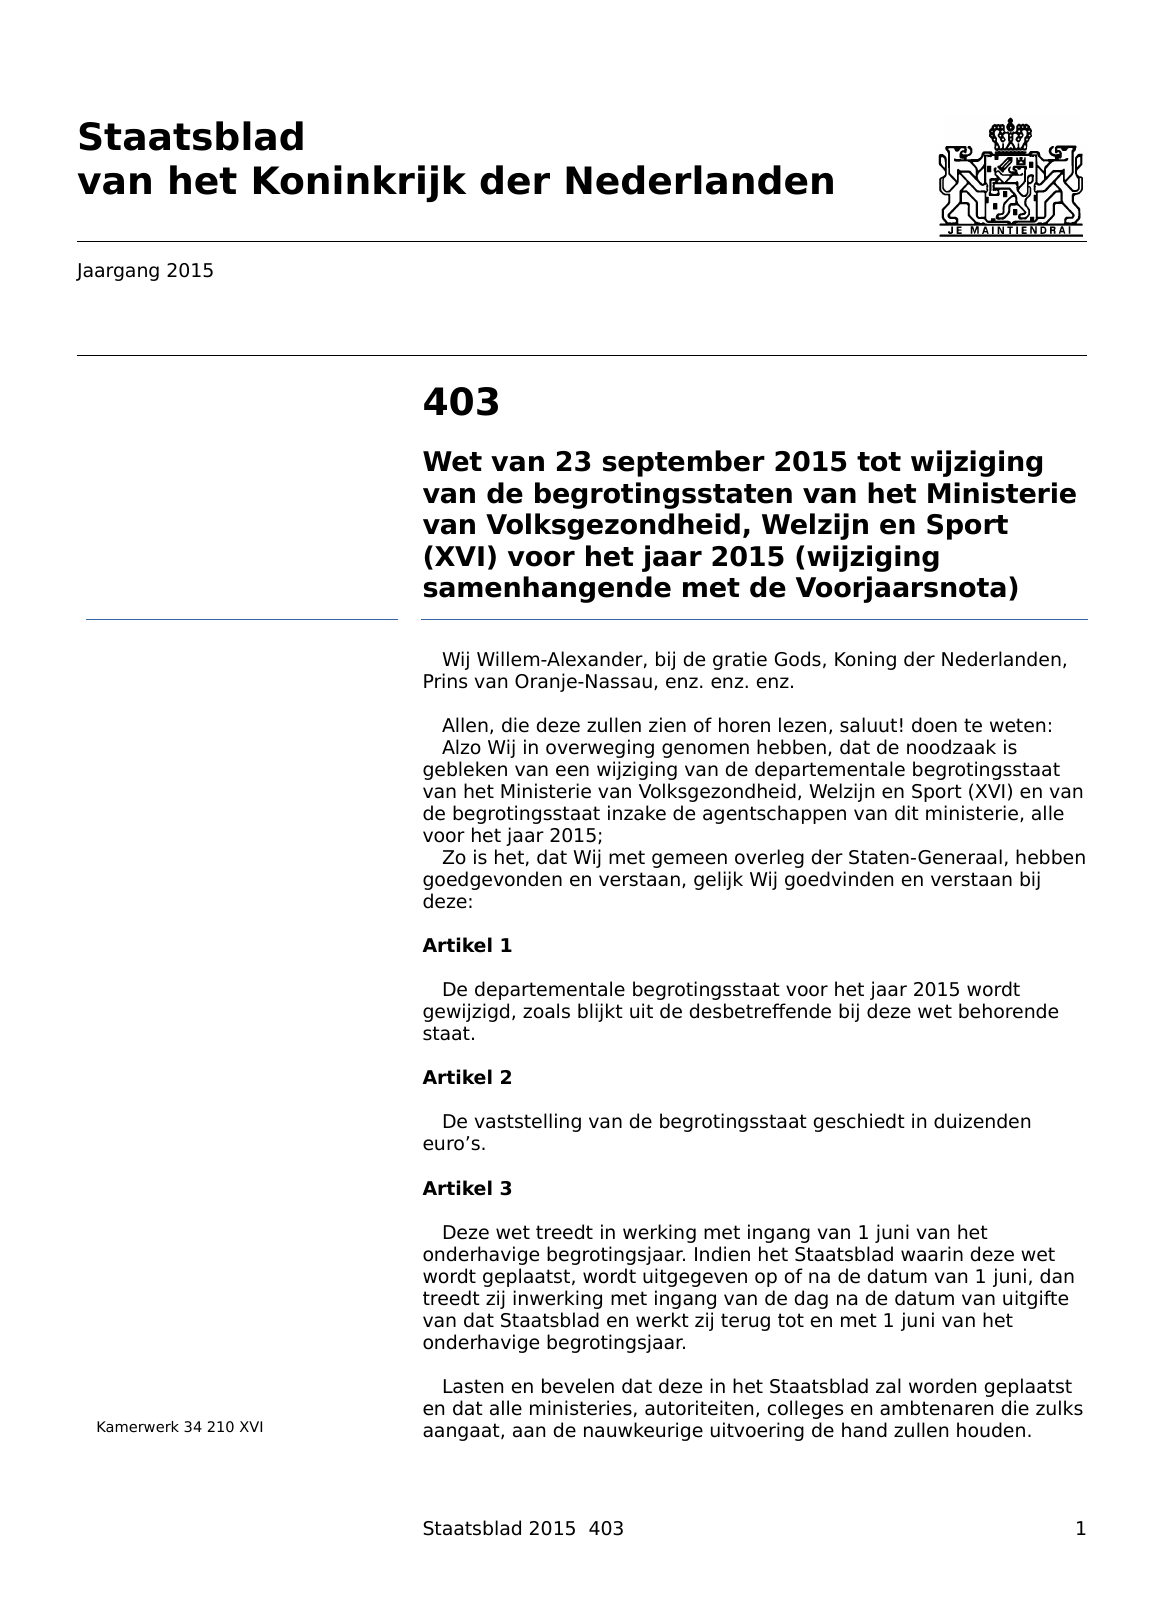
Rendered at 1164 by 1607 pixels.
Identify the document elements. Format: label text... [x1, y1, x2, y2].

text Wij Willem-Alexander, bij de gratie Gods, Koning der Nederlanden, Prins van Oranje-Nassau, enz. enz. enz. [422, 649, 1087, 693]
text De vaststelling van de begrotingsstaat geschiedt in duizenden euro’s. [422, 1111, 1087, 1155]
subtitle Artikel 3 [422, 1177, 1087, 1199]
subtitle Artikel 1 [422, 935, 1087, 957]
text De departementale begrotingsstaat voor het jaar 2015 wordt gewijzigd, zoals blijkt uit de desbetreffende bij deze wet behorende staat. [422, 979, 1087, 1045]
table_cell Jaargang 2015 [77, 242, 1087, 355]
subtitle 403 [422, 381, 1087, 424]
text Alzo Wij in overweging genomen hebben, dat de noodzaak is gebleken van een wijziging van de departementale begrotingsstaat van het Ministerie van Volksgezondheid, Welzijn en Sport (XVI) en van de begrotingsstaat inzake de agentschappen van dit ministerie, alle voor het jaar 2015; [422, 737, 1087, 847]
text Kamerwerk 34 210 XVI [77, 1419, 396, 1436]
text Allen, die deze zullen zien of horen lezen, saluut! doen te weten: [422, 715, 1087, 737]
text Deze wet treedt in werking met ingang van 1 juni van het onderhavige begrotingsjaar. Indien het Staatsblad waarin deze wet wordt geplaatst, wordt uitgegeven op of na de datum van 1 juni, dan treedt zij inwerking met ingang van de dag na de datum van uitgifte van dat Staatsblad en werkt zij terug tot en met 1 juni van het onderhavige begrotingsjaar. [422, 1222, 1087, 1353]
table_header [886, 100, 1087, 241]
text Wet van 23 september 2015 tot wijziging van de begrotingsstaten van het Ministerie van Volksgezondheid, Welzijn en Sport (XVI) voor het jaar 2015 (wijziging samenhangende met de Voorjaarsnota) [422, 447, 1087, 604]
text Zo is het, dat Wij met gemeen overleg der Staten-Generaal, hebben goedgevonden en verstaan, gelijk Wij goedvinden en verstaan bij deze: [422, 847, 1087, 913]
picture [936, 115, 1087, 240]
subtitle Artikel 2 [422, 1067, 1087, 1089]
table_header Staatsblad van het Koninkrijk der Nederlanden [77, 100, 886, 241]
text Lasten en bevelen dat deze in het Staatsblad zal worden geplaatst en dat alle ministeries, autoriteiten, colleges en ambtenaren die zulks aangaat, aan de nauwkeurige uitvoering de hand zullen houden. [422, 1376, 1087, 1442]
